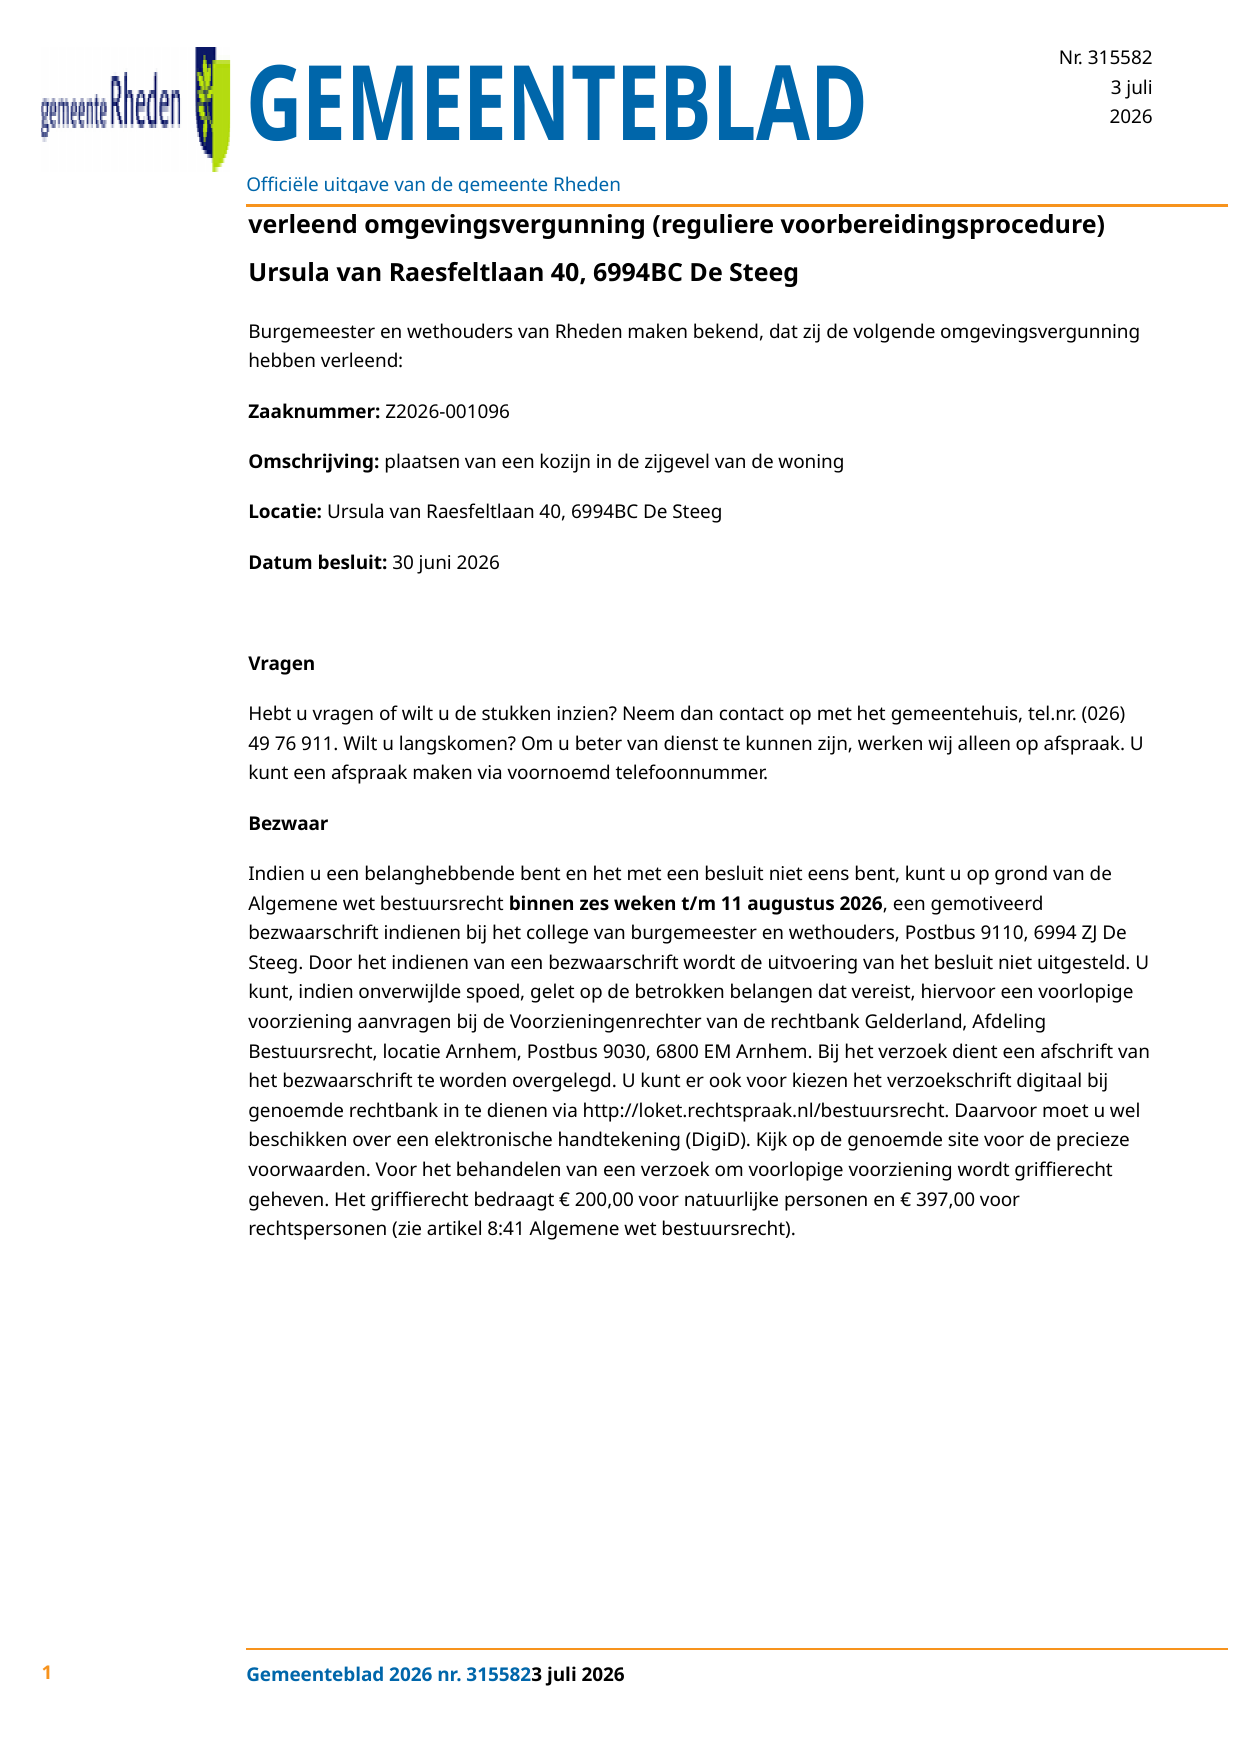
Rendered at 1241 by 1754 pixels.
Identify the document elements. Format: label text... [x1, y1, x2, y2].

picture [41, 47, 231, 172]
text Omschrijving: plaatsen van een kozijn in de zijgevel van de woning [248, 448, 1152, 474]
text Zaaknummer: Z2026-001096 [248, 398, 1152, 424]
text Hebt u vragen of wilt u de stukken inzien? Neem dan contact op met het gemeentehuis, tel.nr. (026) 49 76 911. Wilt u langskomen? Om u beter van dienst te kunnen zijn, werken wij alleen op afspraak. U kunt een afspraak maken via voornoemd telefoonnummer. [248, 700, 1152, 785]
text Datum besluit: 30 juni 2026 [248, 549, 1152, 575]
text verleend omgevingsvergunning (reguliere voorbereidingsprocedure) Ursula van Raesfeltlaan 40, 6994BC De Steeg [248, 207, 1152, 288]
text Vragen [248, 650, 1152, 676]
text Bezwaar [248, 810, 1152, 836]
text Burgemeester en wethouders van Rheden maken bekend, dat zij de volgende omgevingsvergunning hebben verleend: [248, 318, 1152, 373]
text Locatie: Ursula van Raesfeltlaan 40, 6994BC De Steeg [248, 499, 1152, 524]
text Indien u een belanghebbende bent en het met een besluit niet eens bent, kunt u op grond van de Algemene wet bestuursrecht binnen zes weken t/m 11 augustus 2026, een gemotiveerd bezwaarschrift indienen bij het college van burgemeester en wethouders, Postbus 9110, 6994 ZJ De Steeg. Door het indienen van een bezwaarschrift wordt de uitvoering van het besluit niet uitgesteld. U kunt, indien onverwijlde spoed, gelet op de betrokken belangen dat vereist, hiervoor een voorlopige voorziening aanvragen bij de Voorzieningenrechter van de rechtbank Gelderland, Afdeling Bestuursrecht, locatie Arnhem, Postbus 9030, 6800 EM Arnhem. Bij het verzoek dient een afschrift van het bezwaarschrift te worden overgelegd. U kunt er ook voor kiezen het verzoekschrift digitaal bij genoemde rechtbank in te dienen via http://loket.rechtspraak.nl/bestuursrecht. Daarvoor moet u wel beschikken over een elektronische handtekening (DigiD). Kijk op de genoemde site voor de precieze voorwaarden. Voor het behandelen van een verzoek om voorlopige voorziening wordt griffierecht geheven. Het griffierecht bedraagt € 200,00 voor natuurlijke personen en € 397,00 voor rechtspersonen (zie artikel 8:41 Algemene wet bestuursrecht). [248, 860, 1152, 1241]
